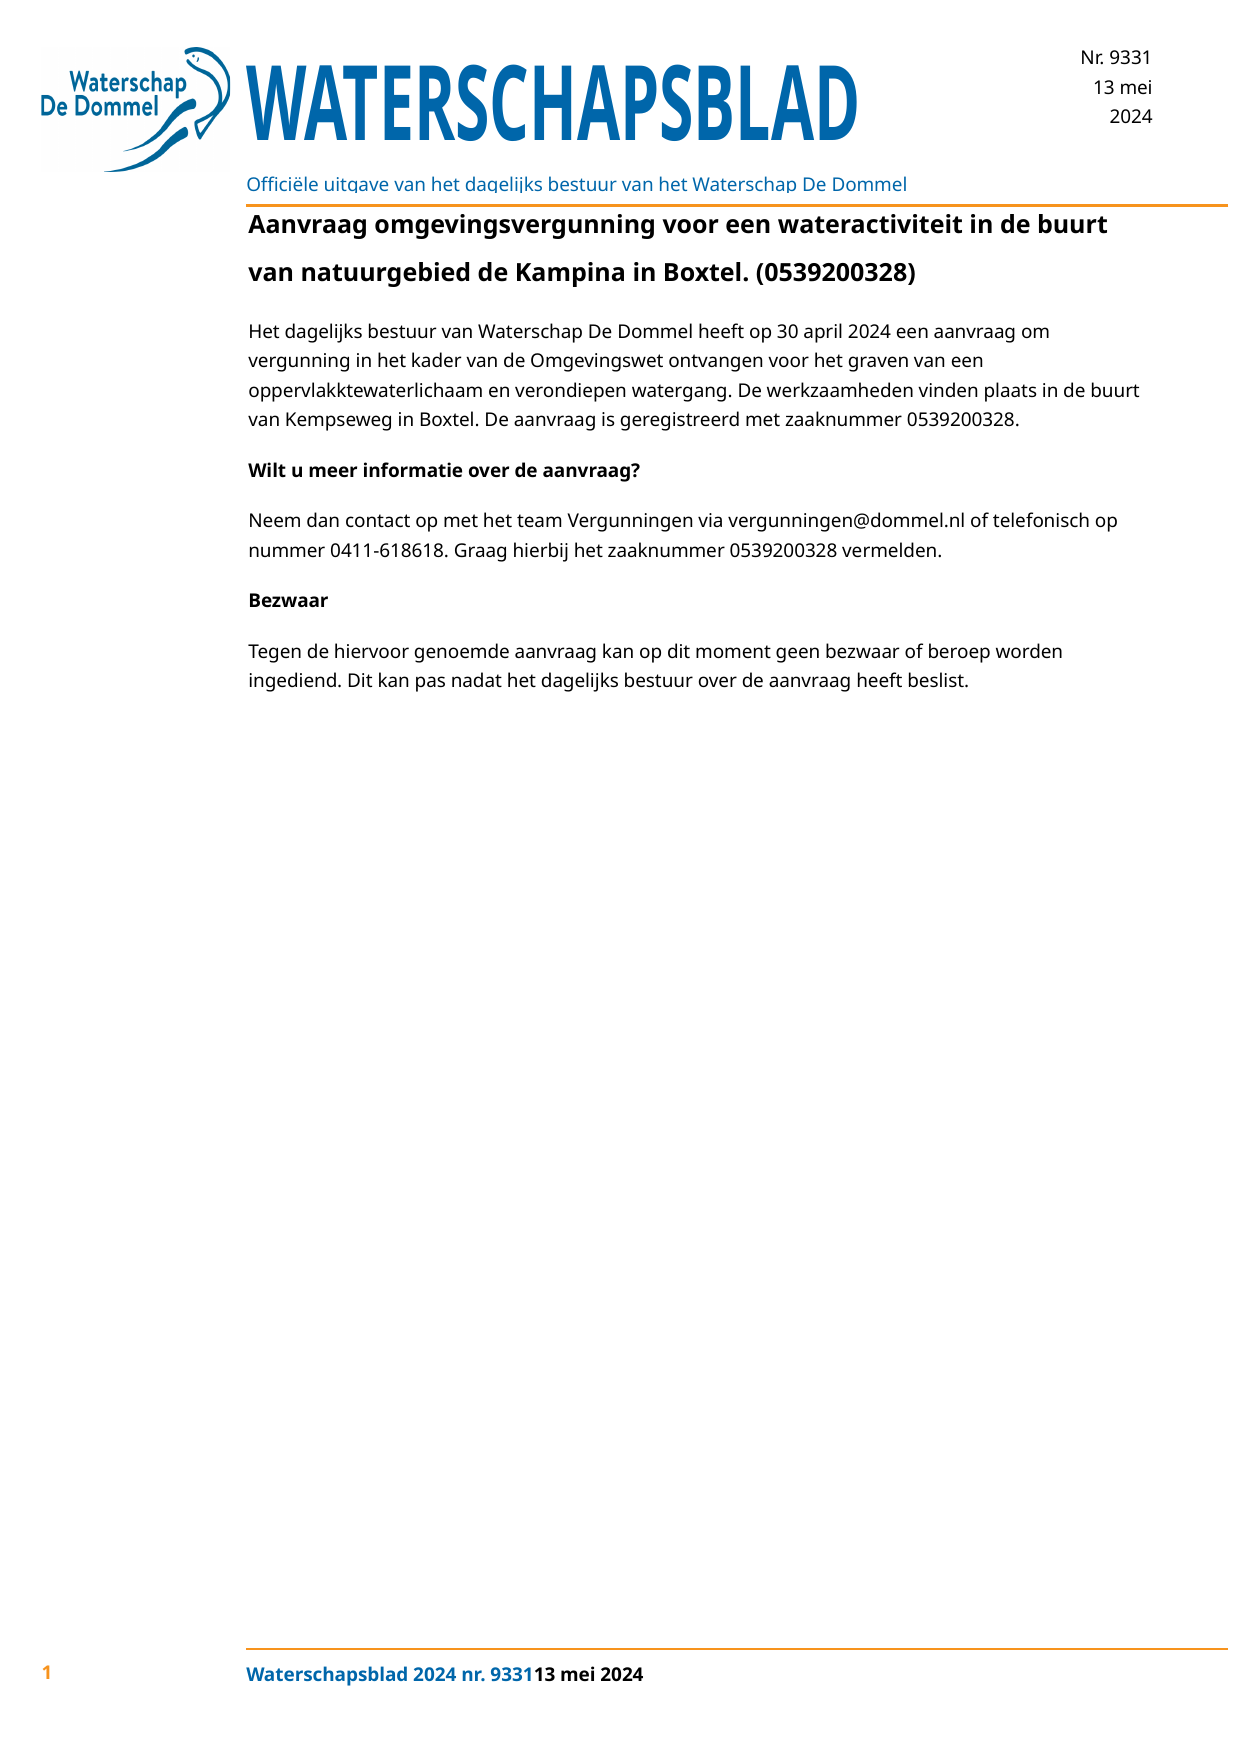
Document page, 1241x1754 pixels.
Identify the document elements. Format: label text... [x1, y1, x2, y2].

text Neem dan contact op met het team Vergunningen via vergunningen@dommel.nl of telefonisch op nummer 0411-618618. Graag hierbij het zaaknummer 0539200328 vermelden. [248, 507, 1152, 563]
picture [41, 47, 231, 172]
text Aanvraag omgevingsvergunning voor een wateractiviteit in de buurt van natuurgebied de Kampina in Boxtel. (0539200328) [248, 207, 1152, 288]
picture [45, 99, 51, 111]
text Tegen de hiervoor genoemde aanvraag kan op dit moment geen bezwaar of beroep worden ingediend. Dit kan pas nadat het dagelijks bestuur over de aanvraag heeft beslist. [248, 638, 1152, 693]
text Bezwaar [248, 587, 1152, 613]
picture [198, 118, 210, 131]
picture [204, 47, 231, 76]
text Wilt u meer informatie over de aanvraag? [248, 457, 1152, 483]
text Het dagelijks bestuur van Waterschap De Dommel heeft op 30 april 2024 een aanvraag om vergunning in het kader van de Omgevingswet ontvangen voor het graven van een oppervlakktewaterlichaam en verondiepen watergang. De werkzaamheden vinden plaats in de buurt van Kempseweg in Boxtel. De aanvraag is geregistreerd met zaaknummer 0539200328. [248, 318, 1152, 432]
